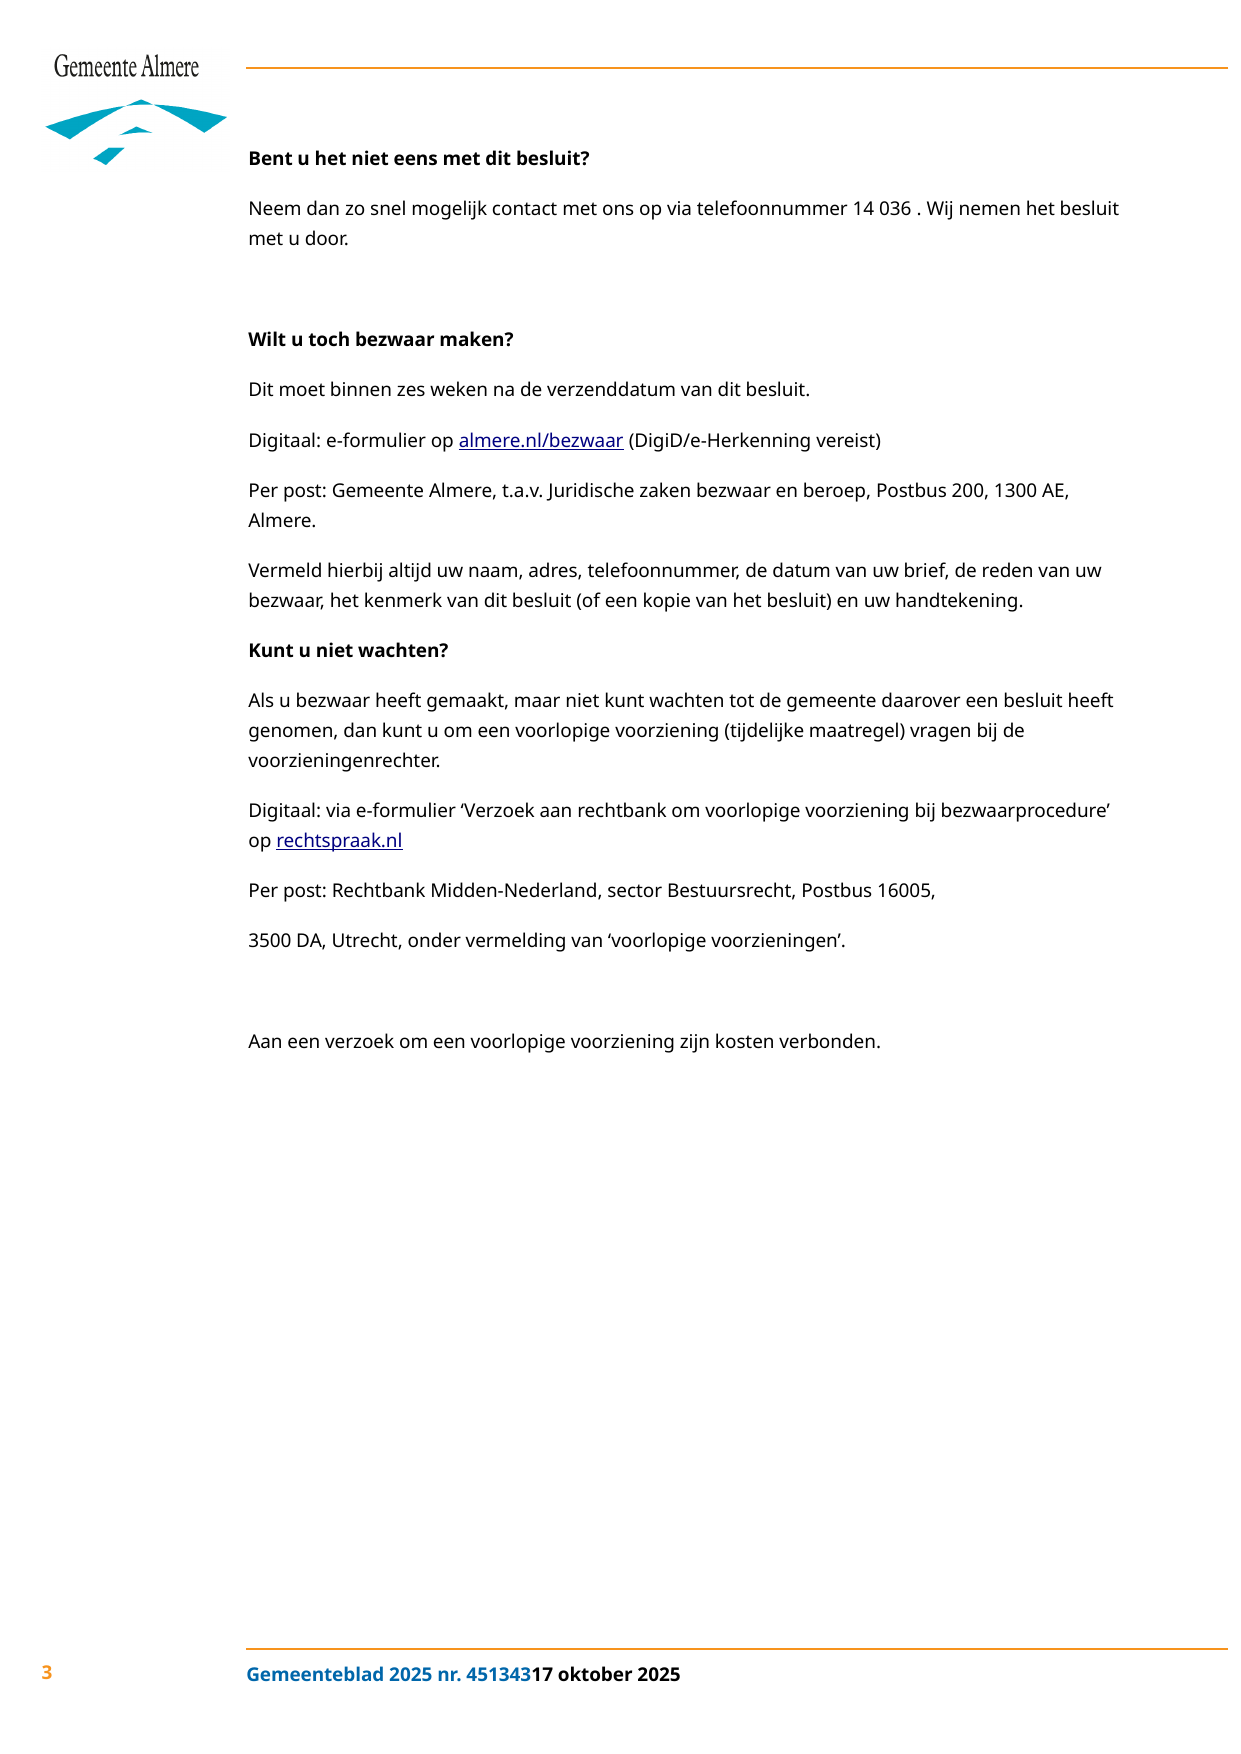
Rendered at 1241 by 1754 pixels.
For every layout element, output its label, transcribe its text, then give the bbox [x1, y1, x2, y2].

text Aan een verzoek om een voorlopige voorziening zijn kosten verbonden. [248, 1028, 1152, 1054]
text Digitaal: via e-formulier ‘Verzoek aan rechtbank om voorlopige voorziening bij bezwaarprocedure’ op rechtspraak.nl [248, 797, 1152, 853]
text Vermeld hierbij altijd uw naam, adres, telefoonnummer, de datum van uw brief, de reden van uw bezwaar, het kenmerk van dit besluit (of een kopie van het besluit) en uw handtekening. [248, 557, 1152, 613]
text Bent u het niet eens met dit besluit? [248, 145, 1152, 171]
text Kunt u niet wachten? [248, 637, 1152, 663]
text Wilt u toch bezwaar maken? [248, 326, 1152, 352]
text Dit moet binnen zes weken na de verzenddatum van dit besluit. [248, 376, 1152, 402]
text 3500 DA, Utrecht, onder vermelding van ‘voorlopige voorzieningen’. [248, 928, 1152, 953]
text Als u bezwaar heeft gemaakt, maar niet kunt wachten tot de gemeente daarover een besluit heeft genomen, dan kunt u om een voorlopige voorziening (tijdelijke maatregel) vragen bij de voorzieningenrechter. [248, 688, 1152, 773]
text Neem dan zo snel mogelijk contact met ons op via telefoonnummer 14 036 . Wij nemen het besluit met u door. [248, 196, 1152, 251]
text Digitaal: e-formulier op almere.nl/bezwaar (DigiD/e-Herkenning vereist) [248, 427, 1152, 453]
text Per post: Gemeente Almere, t.a.v. Juridische zaken bezwaar en beroep, Postbus 200, 1300 AE, Almere. [248, 477, 1152, 533]
text Per post: Rechtbank Midden-Nederland, sector Bestuursrecht, Postbus 16005, [248, 877, 1152, 903]
picture [41, 47, 231, 172]
